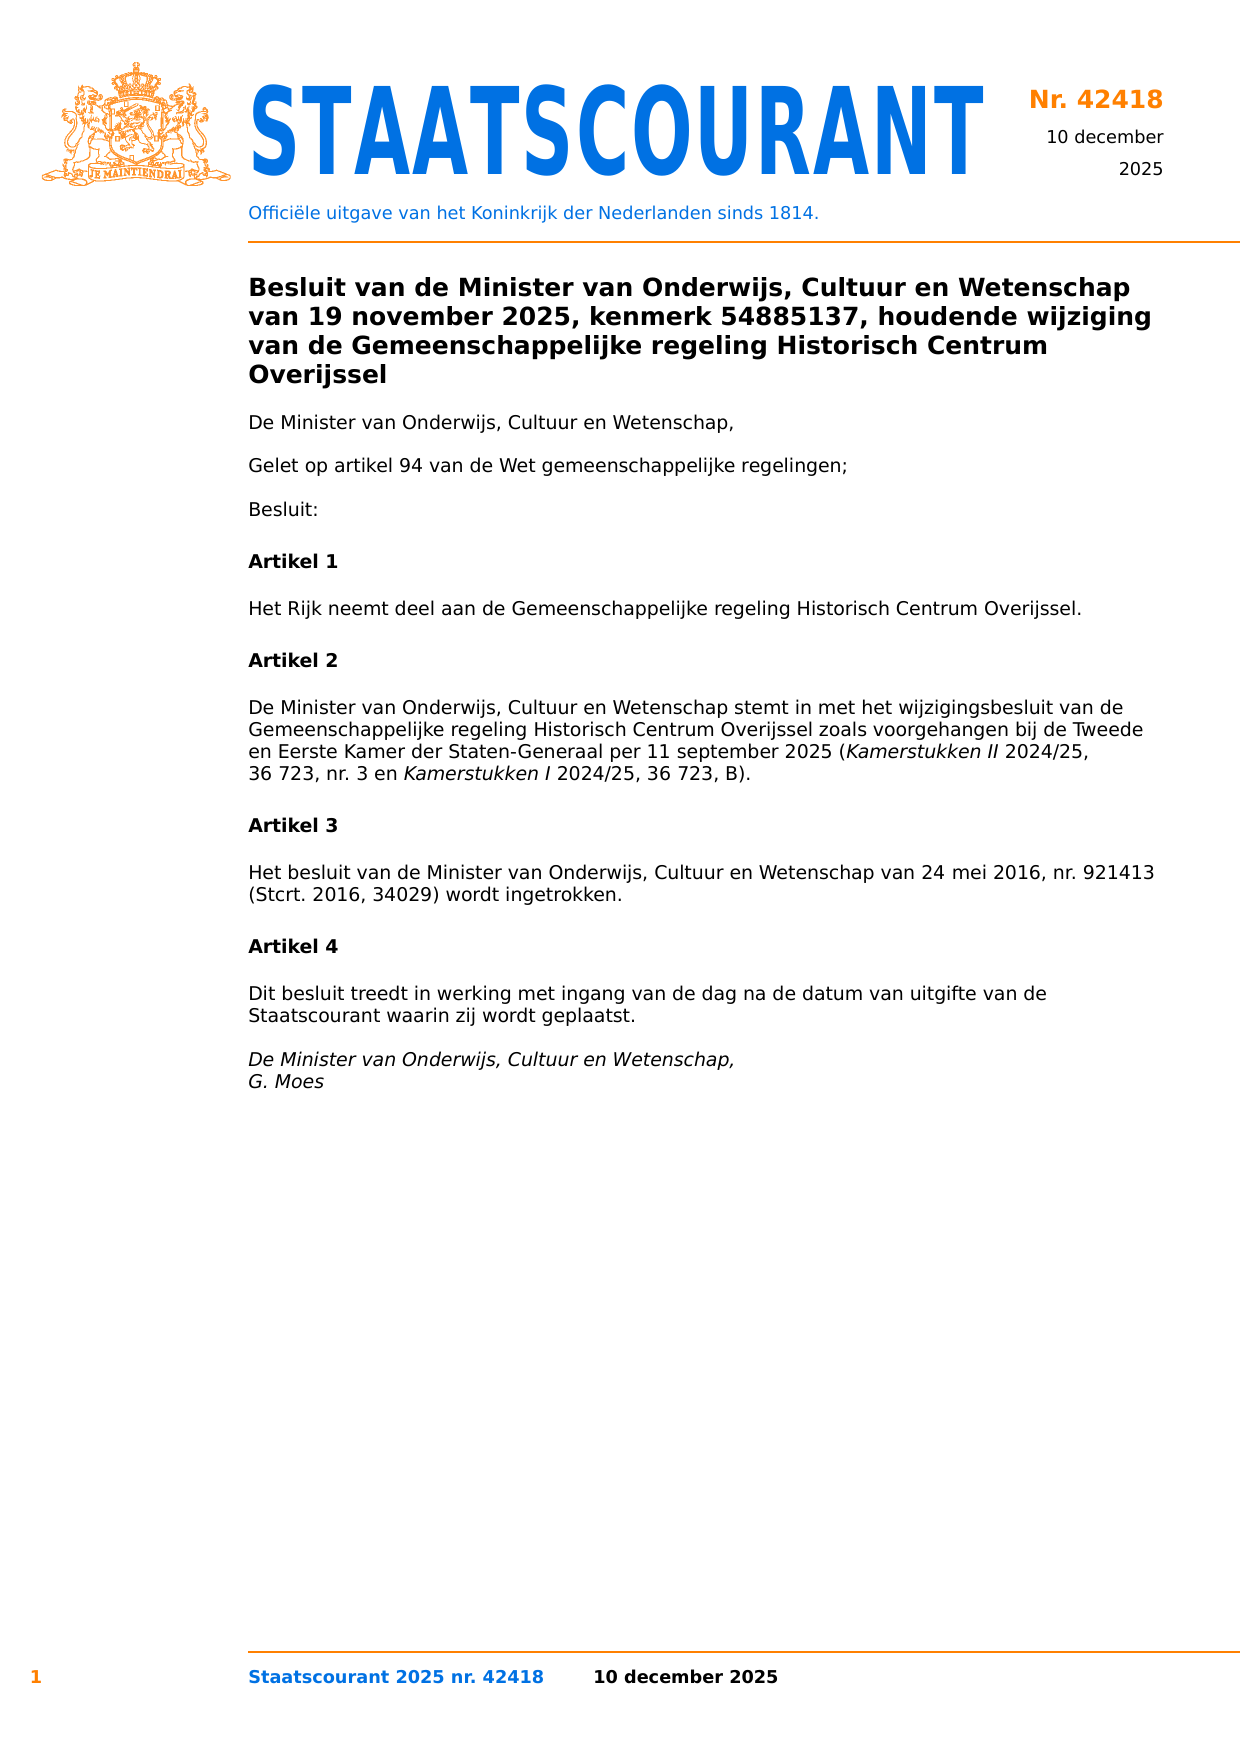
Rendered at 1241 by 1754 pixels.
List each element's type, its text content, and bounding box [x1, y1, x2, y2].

text Dit besluit treedt in werking met ingang van de dag na de datum van uitgifte van de Staatscourant waarin zij wordt geplaatst. [248, 983, 1163, 1027]
subtitle Artikel 3 [248, 815, 1163, 837]
text Het Rijk neemt deel aan de Gemeenschappelijke regeling Historisch Centrum Overijssel. [248, 598, 1163, 620]
text Het besluit van de Minister van Onderwijs, Cultuur en Wetenschap van 24 mei 2016, nr. 921413 (Stcrt. 2016, 34029) wordt ingetrokken. [248, 862, 1163, 906]
text De Minister van Onderwijs, Cultuur en Wetenschap, [248, 412, 1163, 433]
table_cell Officiële uitgave van het Koninkrijk der Nederlanden sinds 1814. [248, 203, 1240, 241]
picture [41, 62, 231, 186]
table_header [25, 62, 248, 241]
table_cell 10 december [998, 121, 1240, 153]
subtitle Artikel 1 [248, 551, 1163, 573]
text Gelet op artikel 94 van de Wet gemeenschappelijke regelingen; [248, 455, 1163, 477]
subtitle Besluit van de Minister van Onderwijs, Cultuur en Wetenschap van 19 november 2025, kenmerk 54885137, houdende wijziging van de Gemeenschappelijke regeling Historisch Centrum Overijssel [248, 273, 1163, 390]
subtitle Artikel 2 [248, 650, 1163, 672]
table_cell 2025 [998, 153, 1240, 203]
text De Minister van Onderwijs, Cultuur en Wetenschap stemt in met het wijzigingsbesluit van de Gemeenschappelijke regeling Historisch Centrum Overijssel zoals voorgehangen bij de Tweede en Eerste Kamer der Staten-Generaal per 11 september 2025 (Kamerstukken II 2024/25, 36 723, nr. 3 en Kamerstukken I 2024/25, 36 723, B). [248, 697, 1163, 785]
subtitle Artikel 4 [248, 936, 1163, 958]
text De Minister van Onderwijs, Cultuur en Wetenschap, G. Moes [248, 1049, 1163, 1093]
text Besluit: [248, 499, 1163, 521]
table_header Nr. 42418 [998, 62, 1240, 121]
table_header STAATSCOURANT [248, 62, 998, 203]
